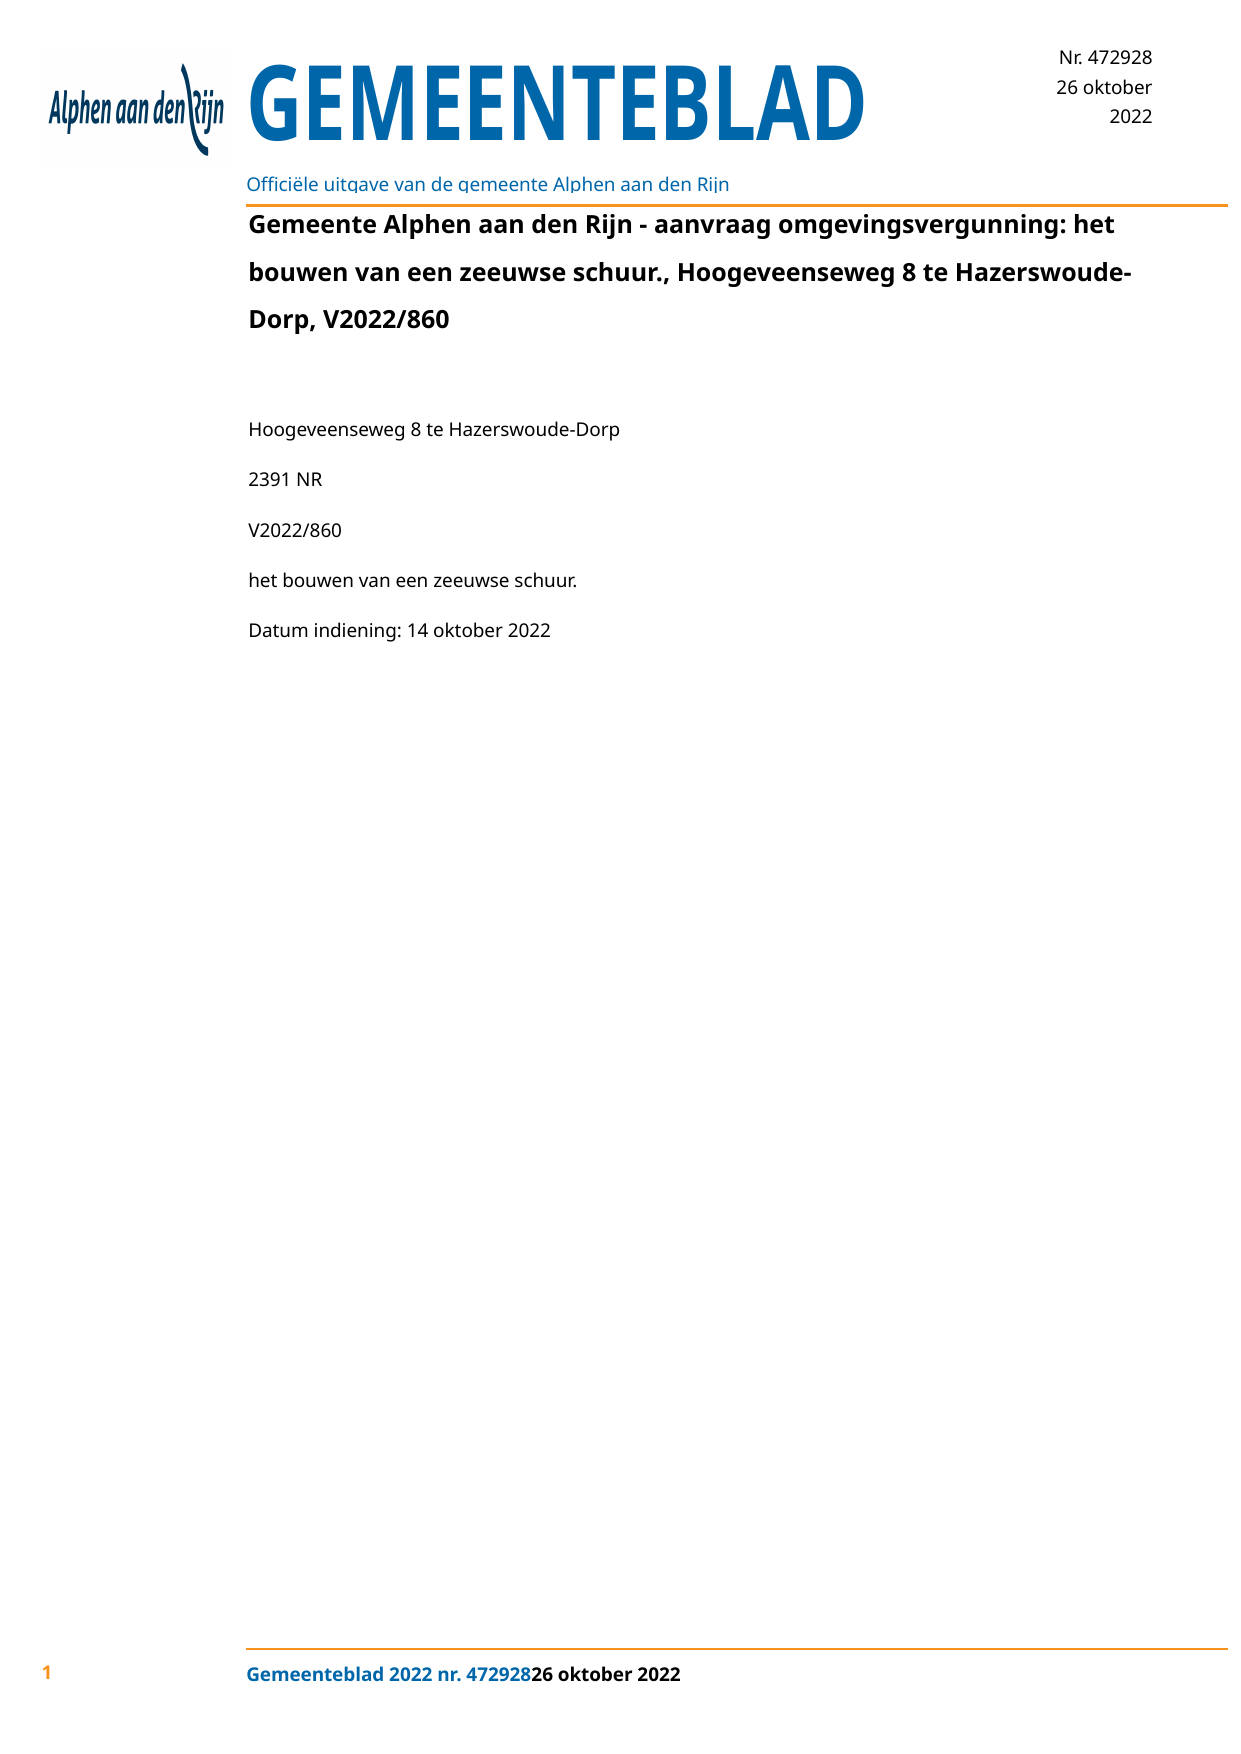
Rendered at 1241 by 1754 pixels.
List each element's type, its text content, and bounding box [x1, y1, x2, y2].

text Datum indiening: 14 oktober 2022 [248, 618, 1152, 643]
text V2022/860 [248, 517, 1152, 542]
text Hoogeveenseweg 8 te Hazerswoude-Dorp [248, 416, 1152, 442]
picture [41, 47, 231, 172]
text het bouwen van een zeeuwse schuur. [248, 567, 1152, 593]
text Gemeente Alphen aan den Rijn - aanvraag omgevingsvergunning: het bouwen van een zeeuwse schuur., Hoogeveenseweg 8 te Hazerswoude-Dorp, V2022/860 [248, 207, 1152, 336]
text 2391 NR [248, 466, 1152, 492]
